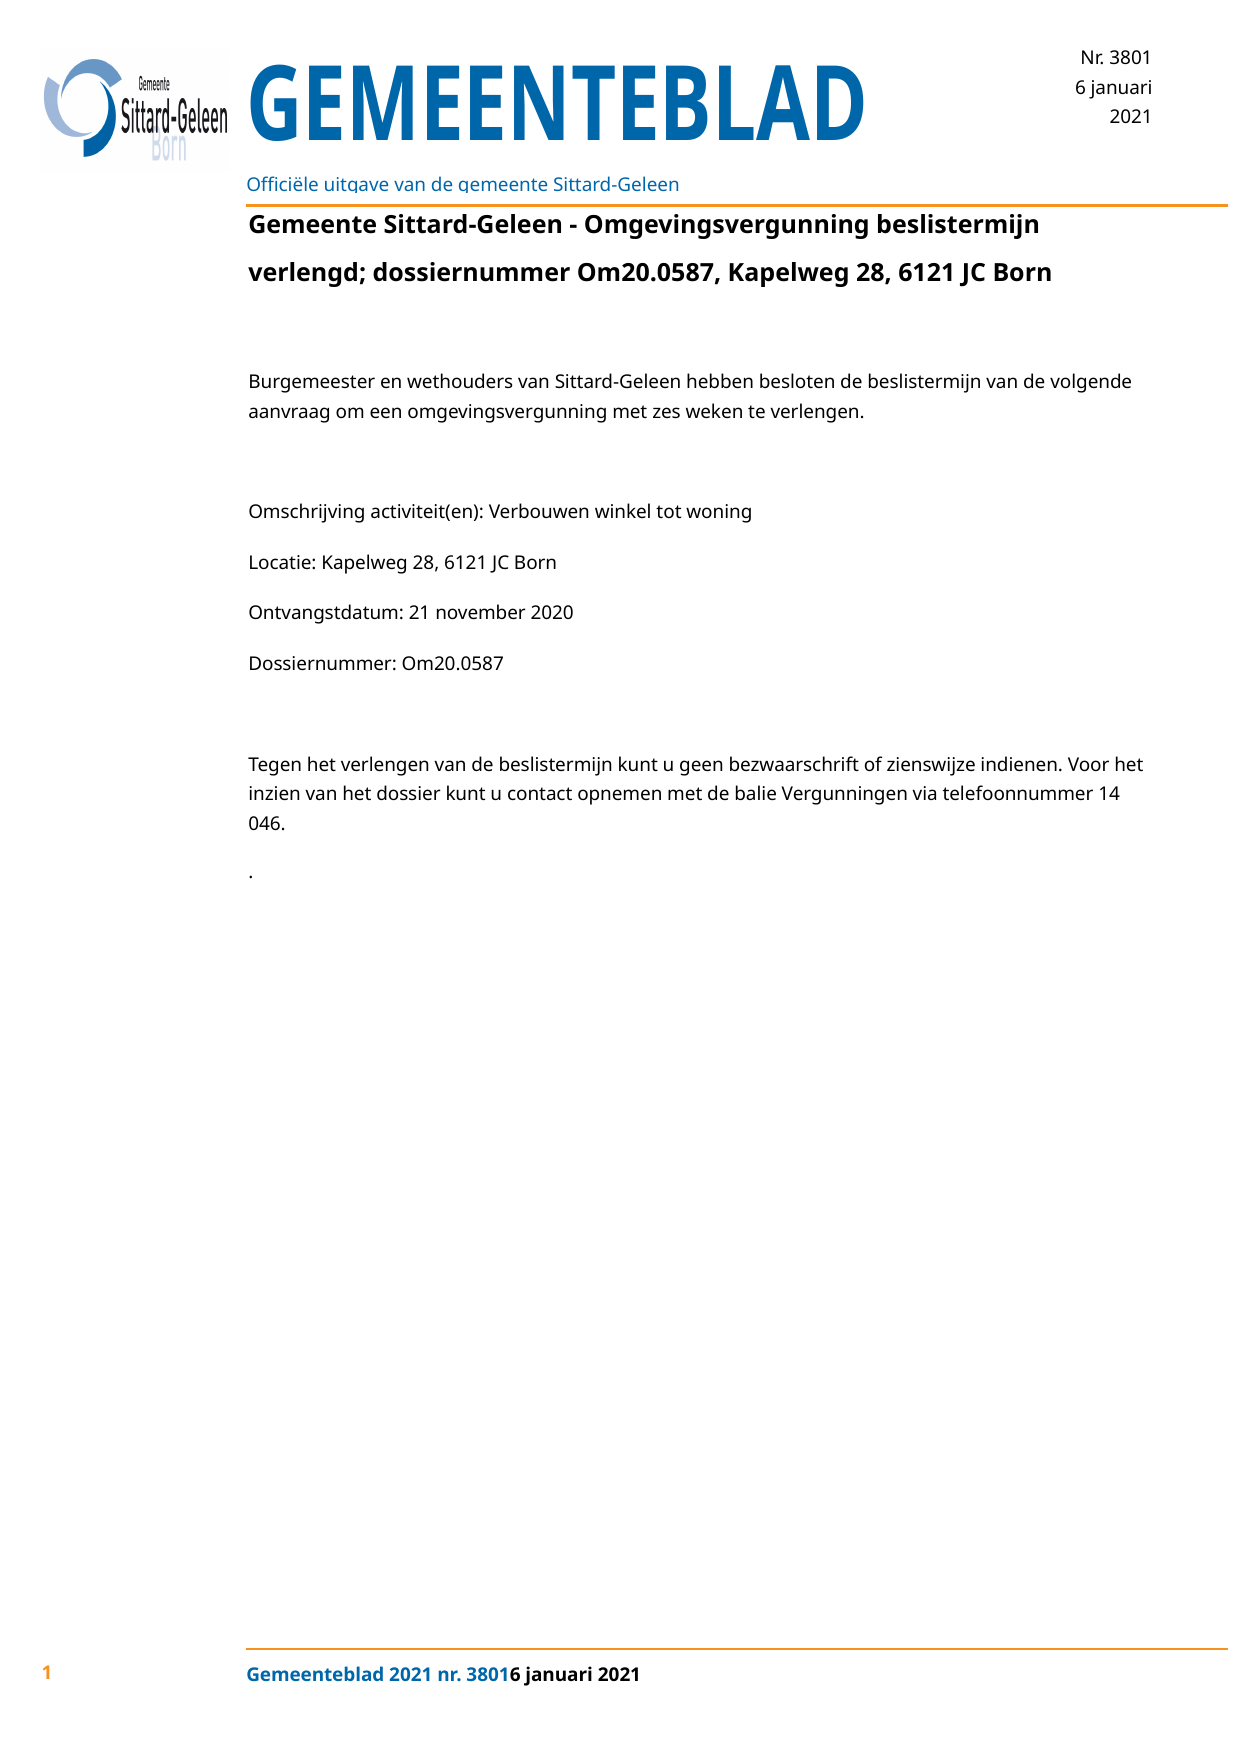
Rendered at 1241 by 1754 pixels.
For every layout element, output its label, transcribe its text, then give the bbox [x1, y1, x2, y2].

text Ontvangstdatum: 21 november 2020 [248, 599, 1152, 625]
text Burgemeester en wethouders van Sittard-Geleen hebben besloten de beslistermijn van de volgende aanvraag om een omgevingsvergunning met zes weken te verlengen. [248, 368, 1152, 424]
picture [41, 47, 231, 172]
text Dossiernummer: Om20.0587 [248, 650, 1152, 676]
text . [248, 858, 1152, 883]
text Omschrijving activiteit(en): Verbouwen winkel tot woning [248, 499, 1152, 524]
text Locatie: Kapelweg 28, 6121 JC Born [248, 549, 1152, 575]
text Tegen het verlengen van de beslistermijn kunt u geen bezwaarschrift of zienswijze indienen. Voor het inzien van het dossier kunt u contact opnemen met de balie Vergunningen via telefoonnummer 14 046. [248, 751, 1152, 836]
text Gemeente Sittard-Geleen - Omgevingsvergunning beslistermijn verlengd; dossiernummer Om20.0587, Kapelweg 28, 6121 JC Born [248, 207, 1152, 288]
